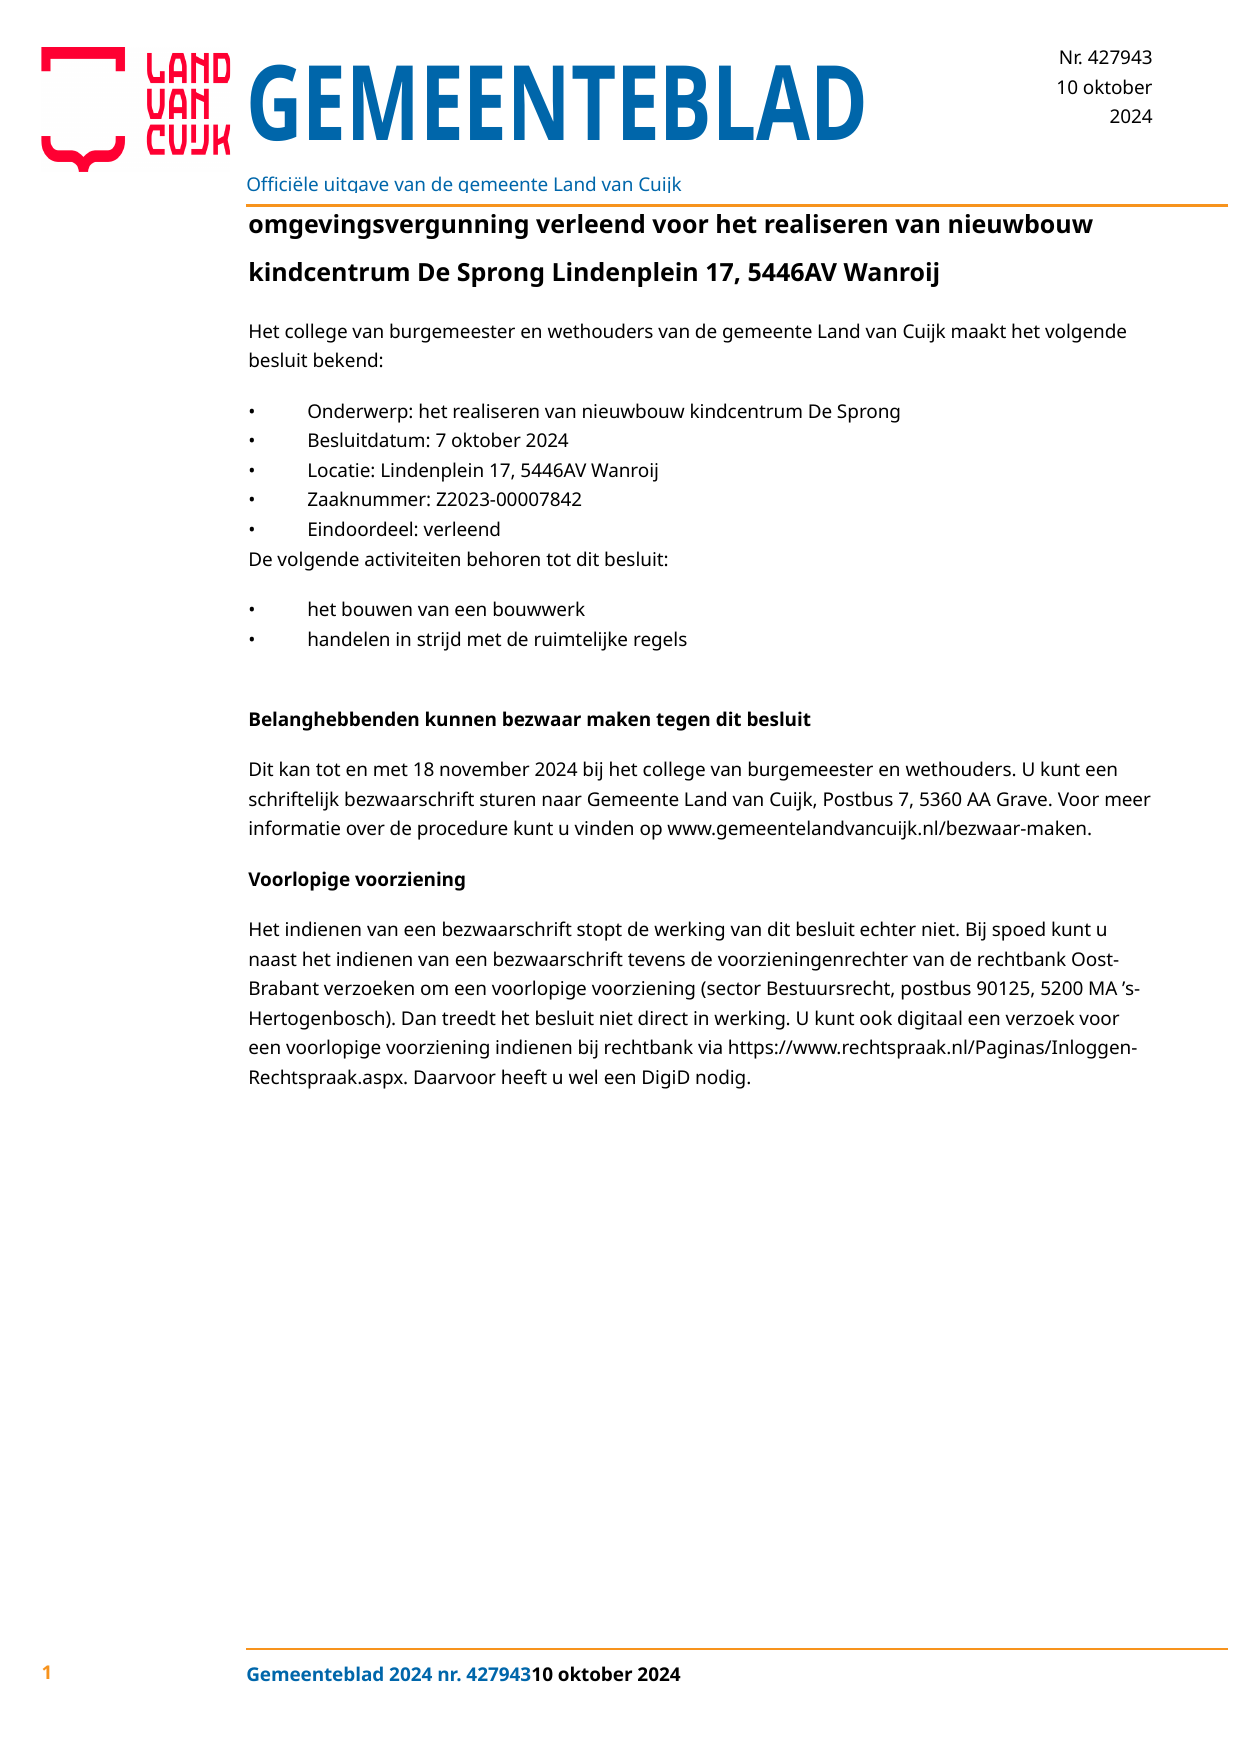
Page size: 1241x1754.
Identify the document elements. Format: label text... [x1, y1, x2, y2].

text Voorlopige voorziening [248, 866, 1152, 892]
list Locatie: Lindenplein 17, 5446AV Wanroij [248, 457, 1152, 483]
text omgevingsvergunning verleend voor het realiseren van nieuwbouw kindcentrum De Sprong Lindenplein 17, 5446AV Wanroij [248, 207, 1152, 288]
list Besluitdatum: 7 oktober 2024 [248, 427, 1152, 453]
text Het college van burgemeester en wethouders van de gemeente Land van Cuijk maakt het volgende besluit bekend: [248, 318, 1152, 373]
list handelen in strijd met de ruimtelijke regels [248, 626, 1152, 652]
text Het indienen van een bezwaarschrift stopt de werking van dit besluit echter niet. Bij spoed kunt u naast het indienen van een bezwaarschrift tevens de voorzieningenrechter van de rechtbank Oost-Brabant verzoeken om een voorlopige voorziening (sector Bestuursrecht, postbus 90125, 5200 MA ’s-Hertogenbosch). Dan treedt het besluit niet direct in werking. U kunt ook digitaal een verzoek voor een voorlopige voorziening indienen bij rechtbank via https://www.rechtspraak.nl/Paginas/Inloggen-Rechtspraak.aspx. Daarvoor heeft u wel een DigiD nodig. [248, 916, 1152, 1090]
list het bouwen van een bouwwerk [248, 596, 1152, 622]
list Eindoordeel: verleend [248, 516, 1152, 542]
text De volgende activiteiten behoren tot dit besluit: [248, 546, 1152, 572]
text Belanghebbenden kunnen bezwaar maken tegen dit besluit [248, 706, 1152, 732]
list Zaaknummer: Z2023-00007842 [248, 487, 1152, 512]
text Dit kan tot en met 18 november 2024 bij het college van burgemeester en wethouders. U kunt een schriftelijk bezwaarschrift sturen naar Gemeente Land van Cuijk, Postbus 7, 5360 AA Grave. Voor meer informatie over de procedure kunt u vinden op www.gemeentelandvancuijk.nl/bezwaar-maken. [248, 756, 1152, 841]
picture [41, 47, 231, 172]
list Onderwerp: het realiseren van nieuwbouw kindcentrum De Sprong [248, 398, 1152, 424]
